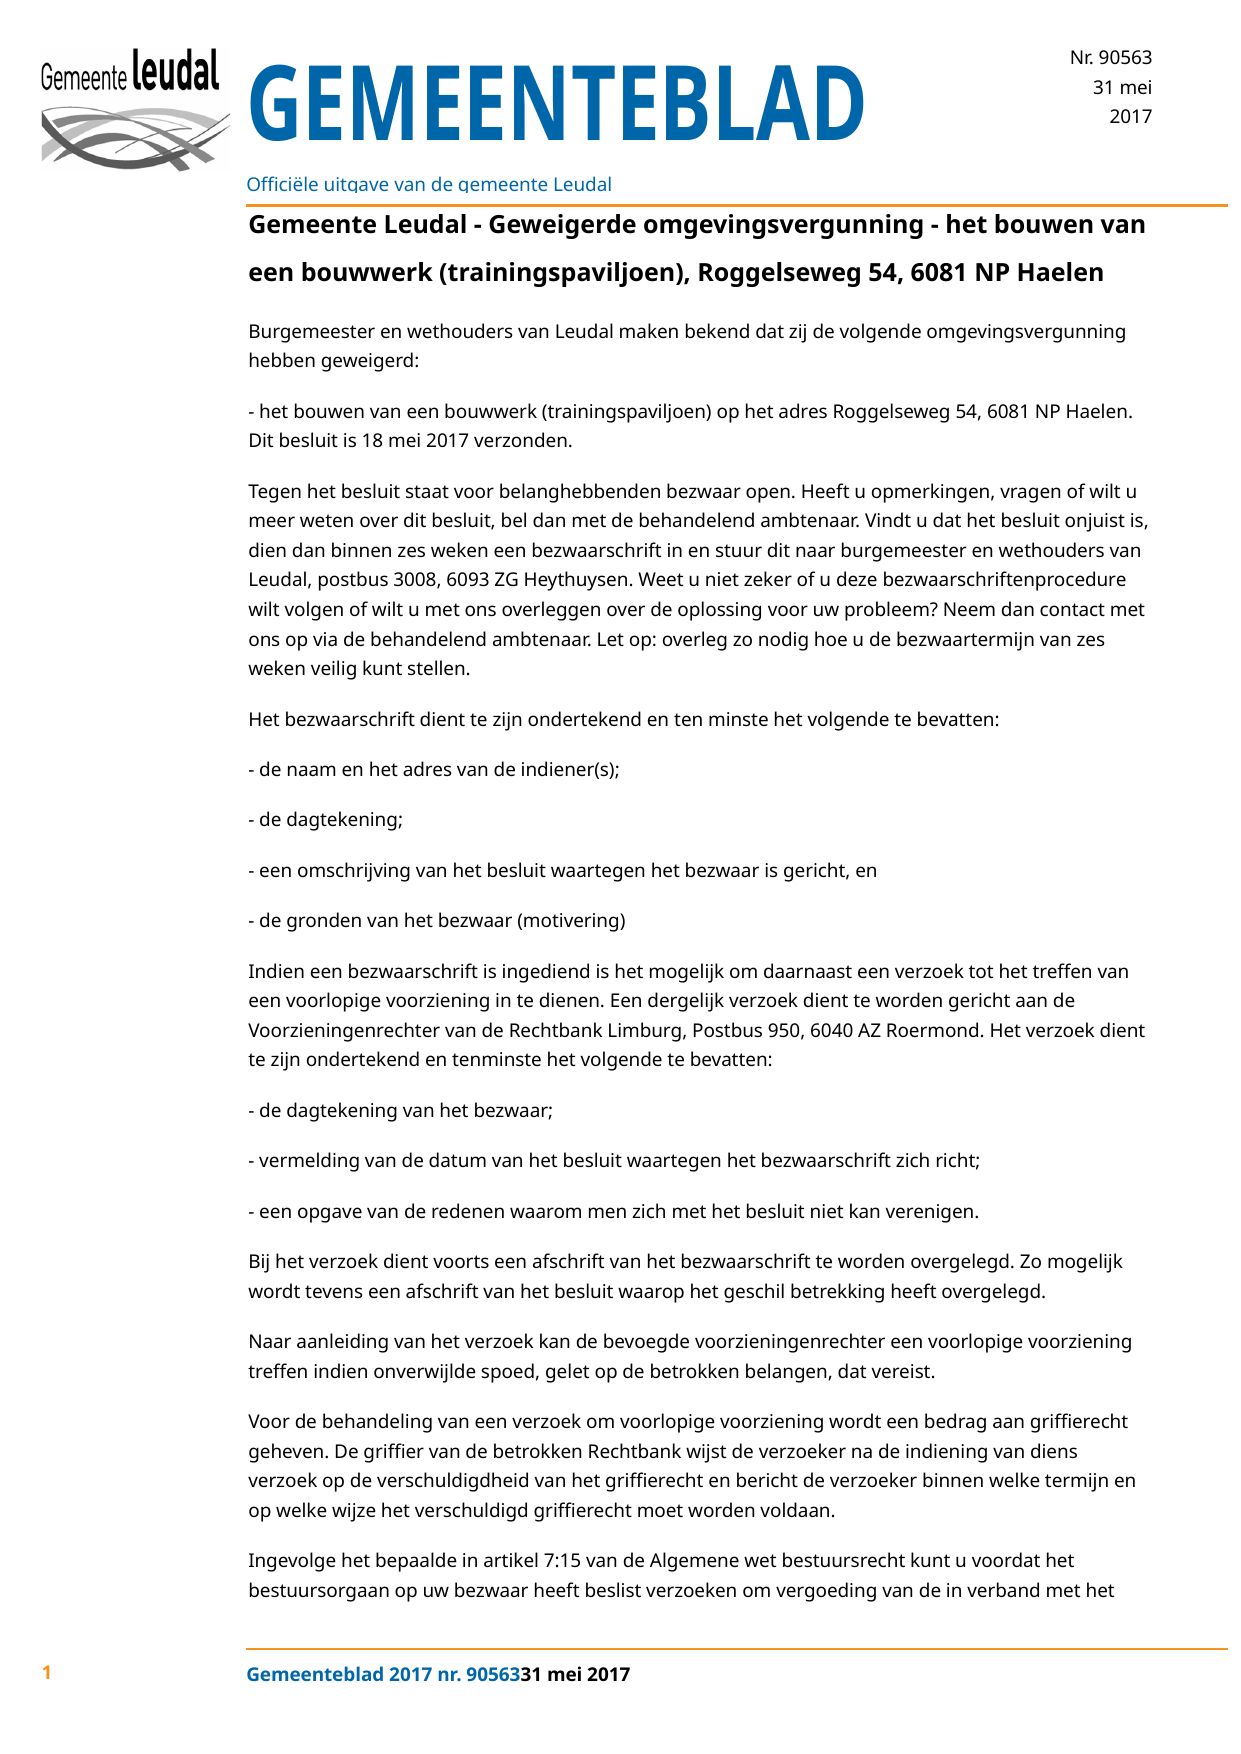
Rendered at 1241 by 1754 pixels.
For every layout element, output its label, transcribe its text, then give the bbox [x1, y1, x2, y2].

text Burgemeester en wethouders van Leudal maken bekend dat zij de volgende omgevingsvergunning hebben geweigerd: [248, 318, 1152, 373]
text - de dagtekening van het bezwaar; [248, 1097, 1152, 1123]
text Voor de behandeling van een verzoek om voorlopige voorziening wordt een bedrag aan griffierecht geheven. De griffier van de betrokken Rechtbank wijst de verzoeker na de indiening van diens verzoek op de verschuldigdheid van het griffierecht en bericht de verzoeker binnen welke termijn en op welke wijze het verschuldigd griffierecht moet worden voldaan. [248, 1408, 1152, 1523]
text Ingevolge het bepaalde in artikel 7:15 van de Algemene wet bestuursrecht kunt u voordat het bestuursorgaan op uw bezwaar heeft beslist verzoeken om vergoeding van de in verband met het [248, 1547, 1152, 1603]
text Indien een bezwaarschrift is ingediend is het mogelijk om daarnaast een verzoek tot het treffen van een voorlopige voorziening in te dienen. Een dergelijk verzoek dient te worden gericht aan de Voorzieningenrechter van de Rechtbank Limburg, Postbus 950, 6040 AZ Roermond. Het verzoek dient te zijn ondertekend en tenminste het volgende te bevatten: [248, 958, 1152, 1072]
text - een omschrijving van het besluit waartegen het bezwaar is gericht, en [248, 857, 1152, 883]
text Gemeente Leudal - Geweigerde omgevingsvergunning - het bouwen van een bouwwerk (trainingspaviljoen), Roggelseweg 54, 6081 NP Haelen [248, 207, 1152, 288]
text - vermelding van de datum van het besluit waartegen het bezwaarschrift zich richt; [248, 1147, 1152, 1173]
text - de dagtekening; [248, 807, 1152, 832]
text - een opgave van de redenen waarom men zich met het besluit niet kan verenigen. [248, 1198, 1152, 1224]
text - de gronden van het bezwaar (motivering) [248, 907, 1152, 933]
text Het bezwaarschrift dient te zijn ondertekend en ten minste het volgende te bevatten: [248, 706, 1152, 732]
text - de naam en het adres van de indiener(s); [248, 756, 1152, 782]
text Tegen het besluit staat voor belanghebbenden bezwaar open. Heeft u opmerkingen, vragen of wilt u meer weten over dit besluit, bel dan met de behandelend ambtenaar. Vindt u dat het besluit onjuist is, dien dan binnen zes weken een bezwaarschrift in en stuur dit naar burgemeester en wethouders van Leudal, postbus 3008, 6093 ZG Heythuysen. Weet u niet zeker of u deze bezwaarschriftenprocedure wilt volgen of wilt u met ons overleggen over de oplossing voor uw probleem? Neem dan contact met ons op via de behandelend ambtenaar. Let op: overleg zo nodig hoe u de bezwaartermijn van zes weken veilig kunt stellen. [248, 478, 1152, 681]
text - het bouwen van een bouwwerk (trainingspaviljoen) op het adres Roggelseweg 54, 6081 NP Haelen. Dit besluit is 18 mei 2017 verzonden. [248, 398, 1152, 453]
picture [41, 47, 231, 172]
text Bij het verzoek dient voorts een afschrift van het bezwaarschrift te worden overgelegd. Zo mogelijk wordt tevens een afschrift van het besluit waarop het geschil betrekking heeft overgelegd. [248, 1248, 1152, 1304]
text Naar aanleiding van het verzoek kan de bevoegde voorzieningenrechter een voorlopige voorziening treffen indien onverwijlde spoed, gelet op de betrokken belangen, dat vereist. [248, 1328, 1152, 1384]
